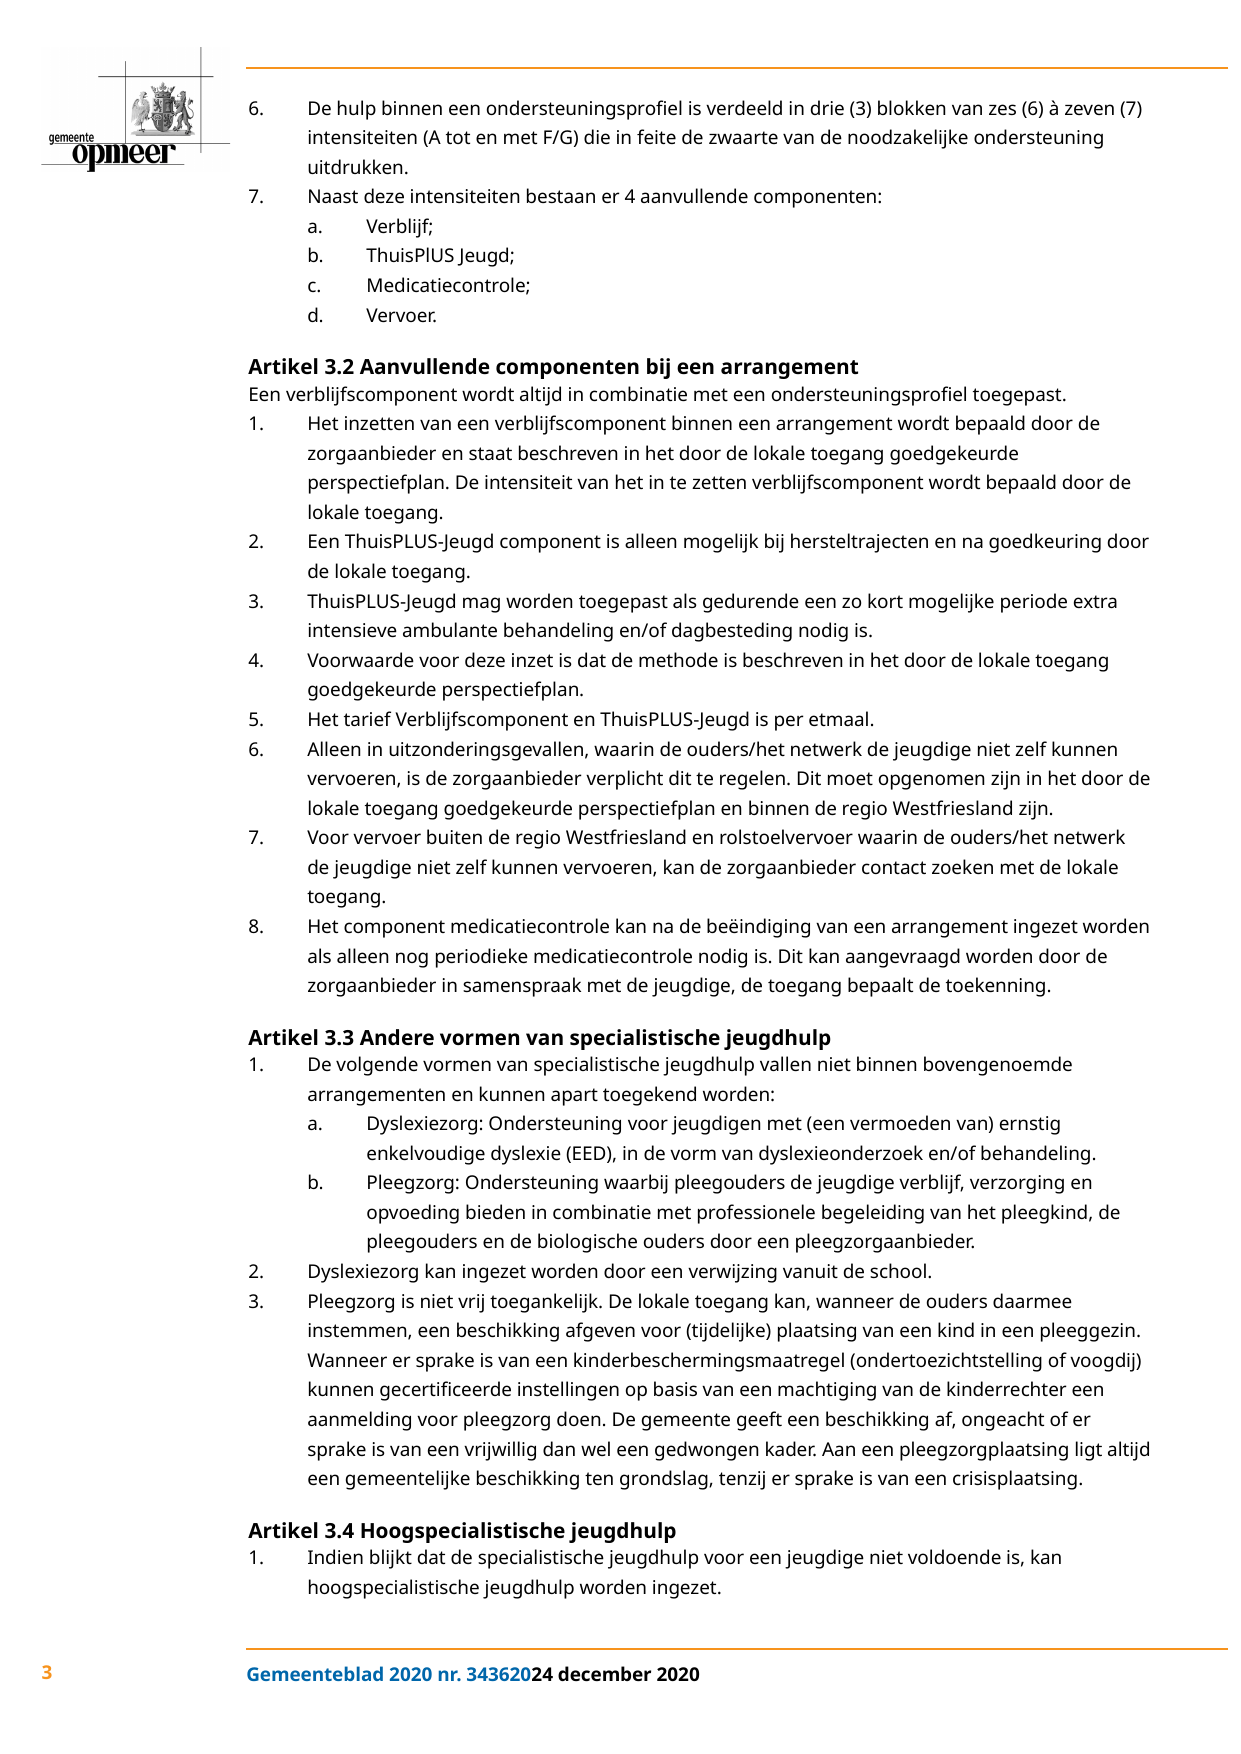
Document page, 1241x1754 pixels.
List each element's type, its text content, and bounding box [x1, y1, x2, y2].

list Voor vervoer buiten de regio Westfriesland en rolstoelvervoer waarin de ouders/het netwerk de jeugdige niet zelf kunnen vervoeren, kan de zorgaanbieder contact zoeken met de lokale toegang. [248, 824, 1152, 909]
list Pleegzorg: Ondersteuning waarbij pleegouders de jeugdige verblijf, verzorging en opvoeding bieden in combinatie met professionele begeleiding van het pleegkind, de pleegouders en de biologische ouders door een pleegzorgaanbieder. [307, 1169, 1152, 1254]
list Het component medicatiecontrole kan na de beëindiging van een arrangement ingezet worden als alleen nog periodieke medicatiecontrole nodig is. Dit kan aangevraagd worden door de zorgaanbieder in samenspraak met de jeugdige, de toegang bepaalt de toekenning. [248, 913, 1152, 998]
list Dyslexiezorg kan ingezet worden door een verwijzing vanuit de school. [248, 1258, 1152, 1284]
list De volgende vormen van specialistische jeugdhulp vallen niet binnen bovengenoemde arrangementen en kunnen apart toegekend worden: [248, 1051, 1152, 1107]
list Indien blijkt dat de specialistische jeugdhulp voor een jeugdige niet voldoende is, kan hoogspecialistische jeugdhulp worden ingezet. [248, 1544, 1152, 1599]
text Artikel 3.3 Andere vormen van specialistische jeugdhulp [248, 1023, 1152, 1051]
list Naast deze intensiteiten bestaan er 4 aanvullende componenten: [248, 183, 1152, 209]
list Het tarief Verblijfscomponent en ThuisPLUS-Jeugd is per etmaal. [248, 706, 1152, 732]
list Pleegzorg is niet vrij toegankelijk. De lokale toegang kan, wanneer de ouders daarmee instemmen, een beschikking afgeven voor (tijdelijke) plaatsing van een kind in een pleeggezin. Wanneer er sprake is van een kinderbeschermingsmaatregel (ondertoezichtstelling of voogdij) kunnen gecertificeerde instellingen op basis van een machtiging van de kinderrechter een aanmelding voor pleegzorg doen. De gemeente geeft een beschikking af, ongeacht of er sprake is van een vrijwillig dan wel een gedwongen kader. Aan een pleegzorgplaatsing ligt altijd een gemeentelijke beschikking ten grondslag, tenzij er sprake is van een crisisplaatsing. [248, 1288, 1152, 1491]
list Verblijf; [307, 213, 1152, 239]
list ThuisPLUS-Jeugd mag worden toegepast als gedurende een zo kort mogelijke periode extra intensieve ambulante behandeling en/of dagbesteding nodig is. [248, 588, 1152, 643]
list Voorwaarde voor deze inzet is dat de methode is beschreven in het door de lokale toegang goedgekeurde perspectiefplan. [248, 647, 1152, 702]
text Artikel 3.2 Aanvullende componenten bij een arrangement [248, 352, 1152, 381]
list Het inzetten van een verblijfscomponent binnen een arrangement wordt bepaald door de zorgaanbieder en staat beschreven in het door de lokale toegang goedgekeurde perspectiefplan. De intensiteit van het in te zetten verblijfscomponent wordt bepaald door de lokale toegang. [248, 410, 1152, 525]
text Artikel 3.4 Hoogspecialistische jeugdhulp [248, 1516, 1152, 1544]
picture [41, 47, 231, 172]
list De hulp binnen een ondersteuningsprofiel is verdeeld in drie (3) blokken van zes (6) à zeven (7) intensiteiten (A tot en met F/G) die in feite de zwaarte van de noodzakelijke ondersteuning uitdrukken. [248, 95, 1152, 180]
text Een verblijfscomponent wordt altijd in combinatie met een ondersteuningsprofiel toegepast. [248, 381, 1152, 406]
list ThuisPlUS Jeugd; [307, 243, 1152, 268]
list Vervoer. [307, 302, 1152, 328]
list Een ThuisPLUS-Jeugd component is alleen mogelijk bij hersteltrajecten en na goedkeuring door de lokale toegang. [248, 529, 1152, 584]
list Dyslexiezorg: Ondersteuning voor jeugdigen met (een vermoeden van) ernstig enkelvoudige dyslexie (EED), in de vorm van dyslexieonderzoek en/of behandeling. [307, 1110, 1152, 1166]
list Alleen in uitzonderingsgevallen, waarin de ouders/het netwerk de jeugdige niet zelf kunnen vervoeren, is de zorgaanbieder verplicht dit te regelen. Dit moet opgenomen zijn in het door de lokale toegang goedgekeurde perspectiefplan en binnen de regio Westfriesland zijn. [248, 736, 1152, 821]
list Medicatiecontrole; [307, 272, 1152, 298]
